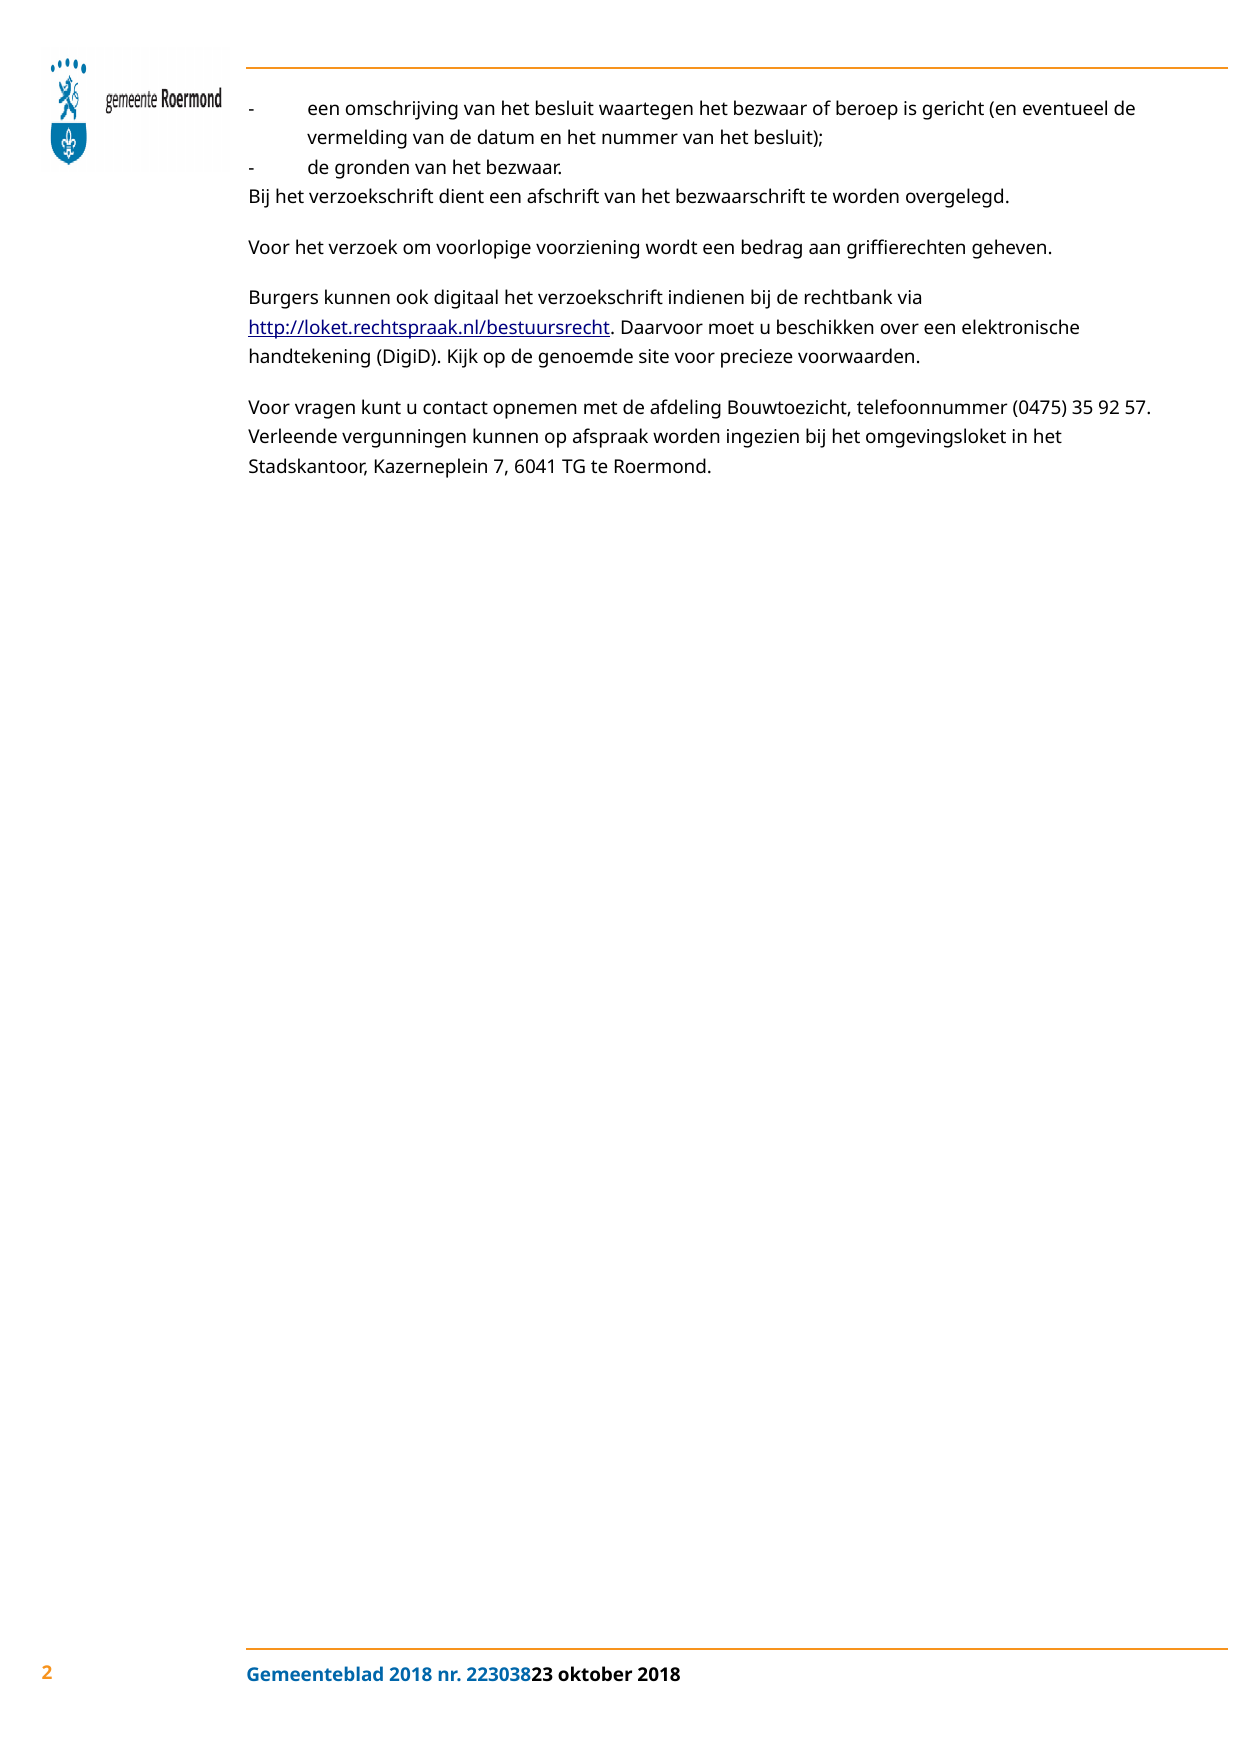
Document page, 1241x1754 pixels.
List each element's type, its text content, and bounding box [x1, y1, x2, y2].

list de gronden van het bezwaar. [248, 154, 1152, 180]
picture [41, 47, 231, 172]
text Voor vragen kunt u contact opnemen met de afdeling Bouwtoezicht, telefoonnummer (0475) 35 92 57. Verleende vergunningen kunnen op afspraak worden ingezien bij het omgevingsloket in het Stadskantoor, Kazerneplein 7, 6041 TG te Roermond. [248, 394, 1152, 479]
text Voor het verzoek om voorlopige voorziening wordt een bedrag aan griffierechten geheven. [248, 234, 1152, 260]
list een omschrijving van het besluit waartegen het bezwaar of beroep is gericht (en eventueel de vermelding van de datum en het nummer van het besluit); [248, 95, 1152, 150]
text Bij het verzoekschrift dient een afschrift van het bezwaarschrift te worden overgelegd. [248, 183, 1152, 209]
text Burgers kunnen ook digitaal het verzoekschrift indienen bij de rechtbank via http://loket.rechtspraak.nl/bestuursrecht. Daarvoor moet u beschikken over een elektronische handtekening (DigiD). Kijk op de genoemde site voor precieze voorwaarden. [248, 284, 1152, 369]
